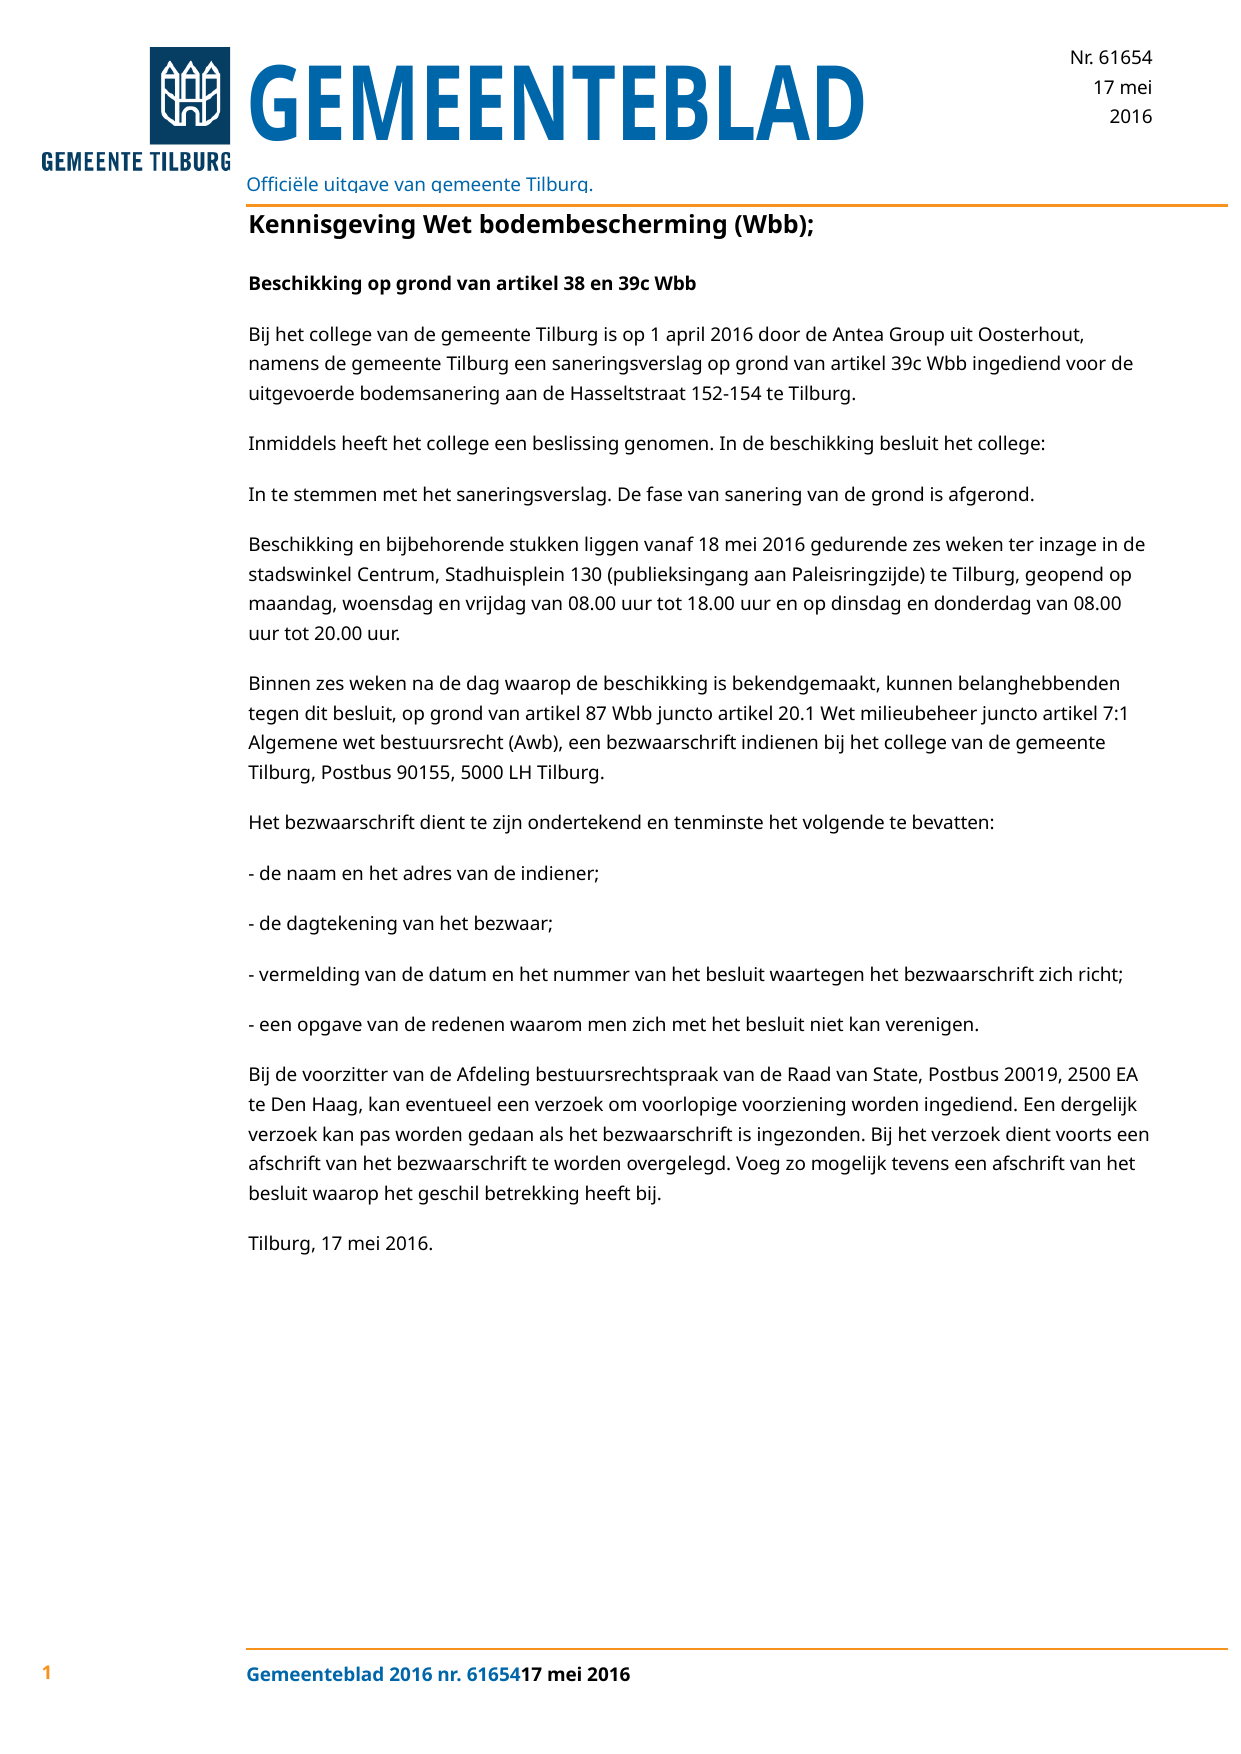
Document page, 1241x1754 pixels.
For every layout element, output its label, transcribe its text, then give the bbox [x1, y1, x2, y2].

text Bij het college van de gemeente Tilburg is op 1 april 2016 door de Antea Group uit Oosterhout, namens de gemeente Tilburg een saneringsverslag op grond van artikel 39c Wbb ingediend voor de uitgevoerde bodemsanering aan de Hasseltstraat 152-154 te Tilburg. [248, 321, 1152, 406]
text - de naam en het adres van de indiener; [248, 860, 1152, 886]
text Inmiddels heeft het college een beslissing genomen. In de beschikking besluit het college: [248, 430, 1152, 456]
text - de dagtekening van het bezwaar; [248, 910, 1152, 936]
text Bij de voorzitter van de Afdeling bestuursrechtspraak van de Raad van State, Postbus 20019, 2500 EA te Den Haag, kan eventueel een verzoek om voorlopige voorziening worden ingediend. Een dergelijk verzoek kan pas worden gedaan als het bezwaarschrift is ingezonden. Bij het verzoek dient voorts een afschrift van het bezwaarschrift te worden overgelegd. Voeg zo mogelijk tevens een afschrift van het besluit waarop het geschil betrekking heeft bij. [248, 1062, 1152, 1206]
text Beschikking op grond van artikel 38 en 39c Wbb [248, 270, 1152, 296]
text In te stemmen met het saneringsverslag. De fase van sanering van de grond is afgerond. [248, 481, 1152, 506]
text Kennisgeving Wet bodembescherming (Wbb); [248, 207, 1152, 241]
picture [41, 47, 231, 172]
text Binnen zes weken na de dag waarop de beschikking is bekendgemaakt, kunnen belanghebbenden tegen dit besluit, op grond van artikel 87 Wbb juncto artikel 20.1 Wet milieubeheer juncto artikel 7:1 Algemene wet bestuursrecht (Awb), een bezwaarschrift indienen bij het college van de gemeente Tilburg, Postbus 90155, 5000 LH Tilburg. [248, 670, 1152, 785]
text - vermelding van de datum en het nummer van het besluit waartegen het bezwaarschrift zich richt; [248, 961, 1152, 986]
text Tilburg, 17 mei 2016. [248, 1230, 1152, 1256]
text Beschikking en bijbehorende stukken liggen vanaf 18 mei 2016 gedurende zes weken ter inzage in de stadswinkel Centrum, Stadhuisplein 130 (publieksingang aan Paleisringzijde) te Tilburg, geopend op maandag, woensdag en vrijdag van 08.00 uur tot 18.00 uur en op dinsdag en donderdag van 08.00 uur tot 20.00 uur. [248, 531, 1152, 646]
text Het bezwaarschrift dient te zijn ondertekend en tenminste het volgende te bevatten: [248, 809, 1152, 835]
text - een opgave van de redenen waarom men zich met het besluit niet kan verenigen. [248, 1011, 1152, 1037]
